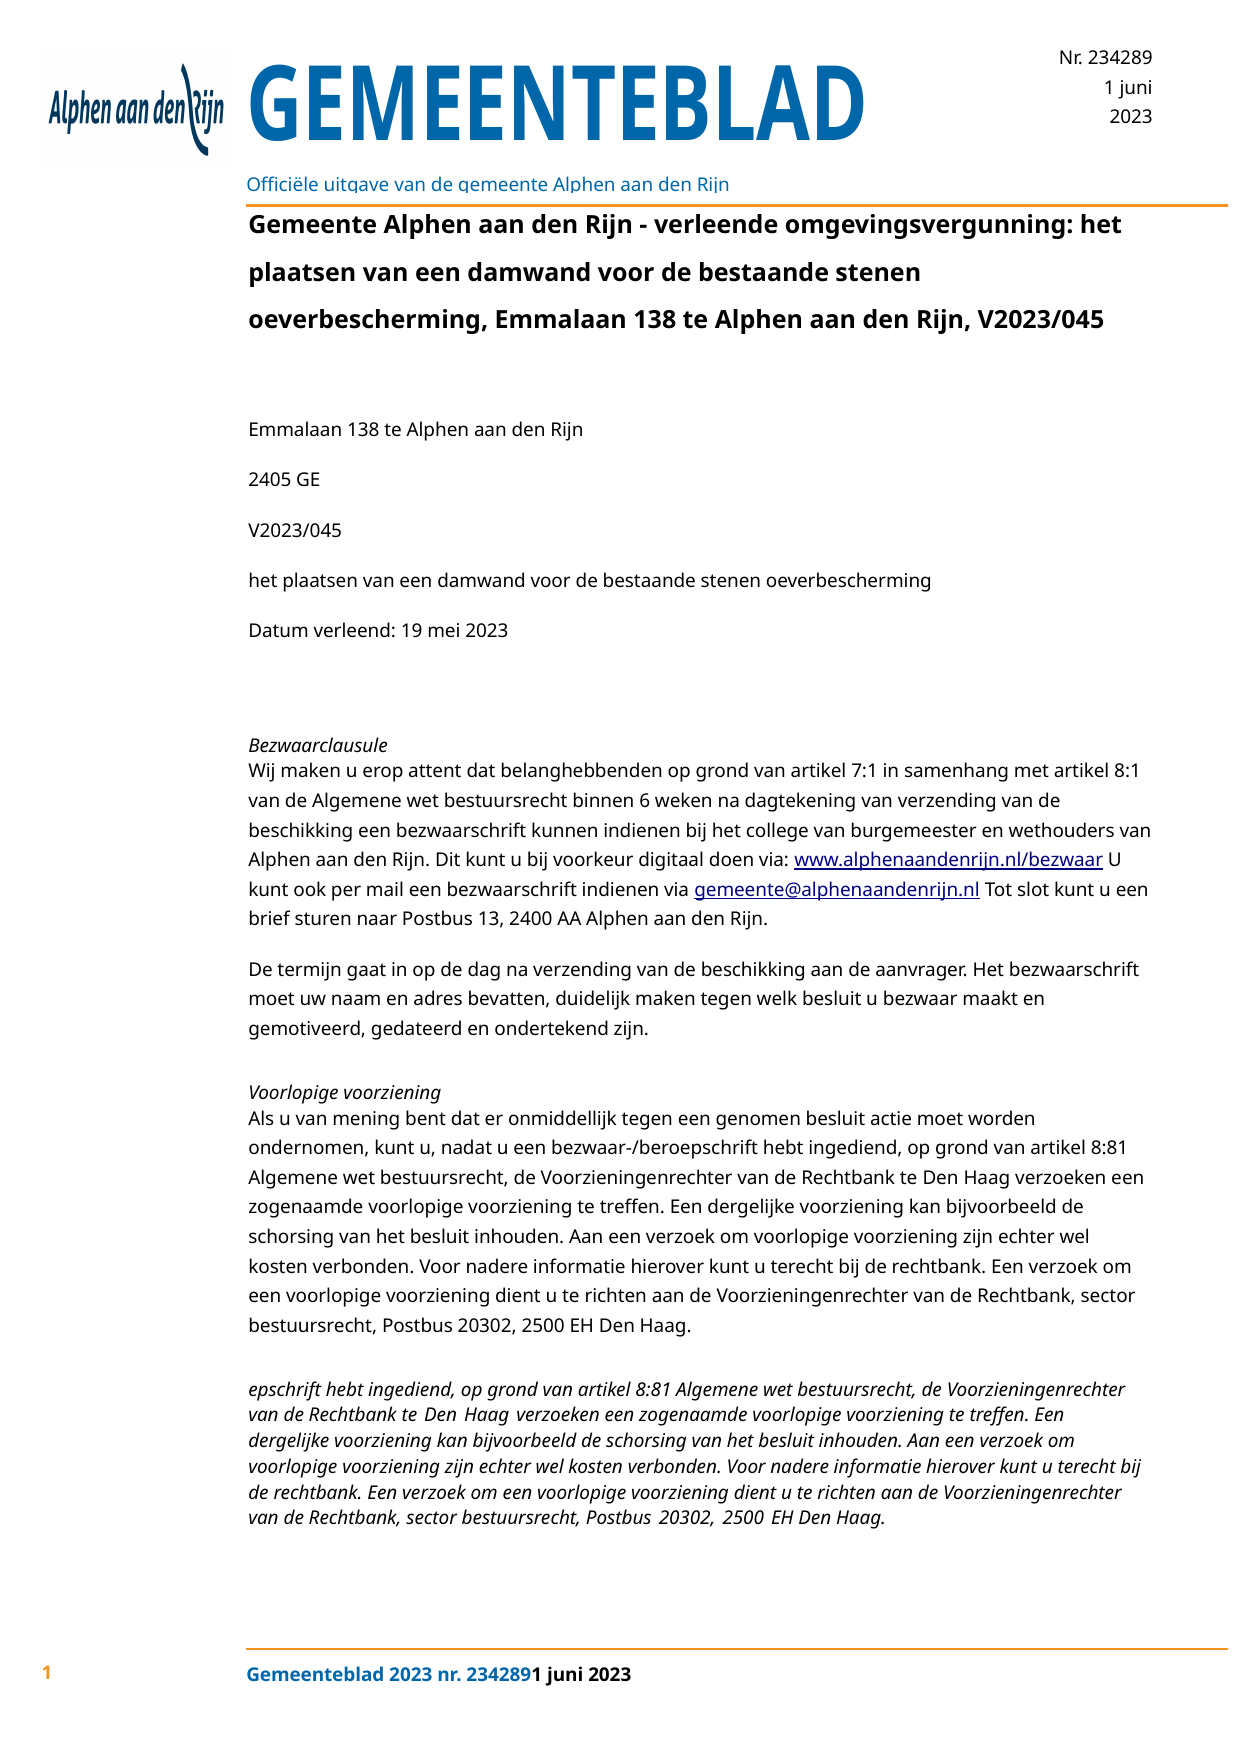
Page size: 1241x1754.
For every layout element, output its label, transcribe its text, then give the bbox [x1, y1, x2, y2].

text Bezwaarclausule [248, 732, 1152, 758]
text 2405 GE [248, 466, 1152, 492]
text epschrift hebt ingediend, op grond van artikel 8:81 Algemene wet bestuursrecht, de Voorzieningenrechter van de Rechtbank te Den Haag verzoeken een zogenaamde voorlopige voorziening te treffen. Een dergelijke voorziening kan bijvoorbeeld de schorsing van het besluit inhouden. Aan een verzoek om voorlopige voorziening zijn echter wel kosten verbonden. Voor nadere informatie hierover kunt u terecht bij de rechtbank. Een verzoek om een voorlopige voorziening dient u te richten aan de Voorzieningenrechter van de Rechtbank, sector bestuursrecht, Postbus 20302, 2500 EH Den Haag. [248, 1376, 1152, 1530]
text Voorlopige voorziening [248, 1079, 1152, 1105]
text Als u van mening bent dat er onmiddellijk tegen een genomen besluit actie moet worden ondernomen, kunt u, nadat u een bezwaar-/beroepschrift hebt ingediend, op grond van artikel 8:81 Algemene wet bestuursrecht, de Voorzieningenrechter van de Rechtbank te Den Haag verzoeken een zogenaamde voorlopige voorziening te treffen. Een dergelijke voorziening kan bijvoorbeeld de schorsing van het besluit inhouden. Aan een verzoek om voorlopige voorziening zijn echter wel kosten verbonden. Voor nadere informatie hierover kunt u terecht bij de rechtbank. Een verzoek om een voorlopige voorziening dient u te richten aan de Voorzieningenrechter van de Rechtbank, sector bestuursrecht, Postbus 20302, 2500 EH Den Haag. [248, 1105, 1152, 1338]
text Datum verleend: 19 mei 2023 [248, 618, 1152, 643]
picture [41, 47, 231, 172]
text Wij maken u erop attent dat belanghebbenden op grond van artikel 7:1 in samenhang met artikel 8:1 van de Algemene wet bestuursrecht binnen 6 weken na dagtekening van verzending van de beschikking een bezwaarschrift kunnen indienen bij het college van burgemeester en wethouders van Alphen aan den Rijn. Dit kunt u bij voorkeur digitaal doen via: www.alphenaandenrijn.nl/bezwaar U kunt ook per mail een bezwaarschrift indienen via gemeente@alphenaandenrijn.nl Tot slot kunt u een brief sturen naar Postbus 13, 2400 AA Alphen aan den Rijn. [248, 758, 1152, 931]
text het plaatsen van een damwand voor de bestaande stenen oeverbescherming [248, 567, 1152, 593]
text Gemeente Alphen aan den Rijn - verleende omgevingsvergunning: het plaatsen van een damwand voor de bestaande stenen oeverbescherming, Emmalaan 138 te Alphen aan den Rijn, V2023/045 [248, 207, 1152, 336]
text De termijn gaat in op de dag na verzending van de beschikking aan de aanvrager. Het bezwaarschrift moet uw naam en adres bevatten, duidelijk maken tegen welk besluit u bezwaar maakt en gemotiveerd, gedateerd en ondertekend zijn. [248, 956, 1152, 1041]
text Emmalaan 138 te Alphen aan den Rijn [248, 416, 1152, 442]
text V2023/045 [248, 517, 1152, 542]
